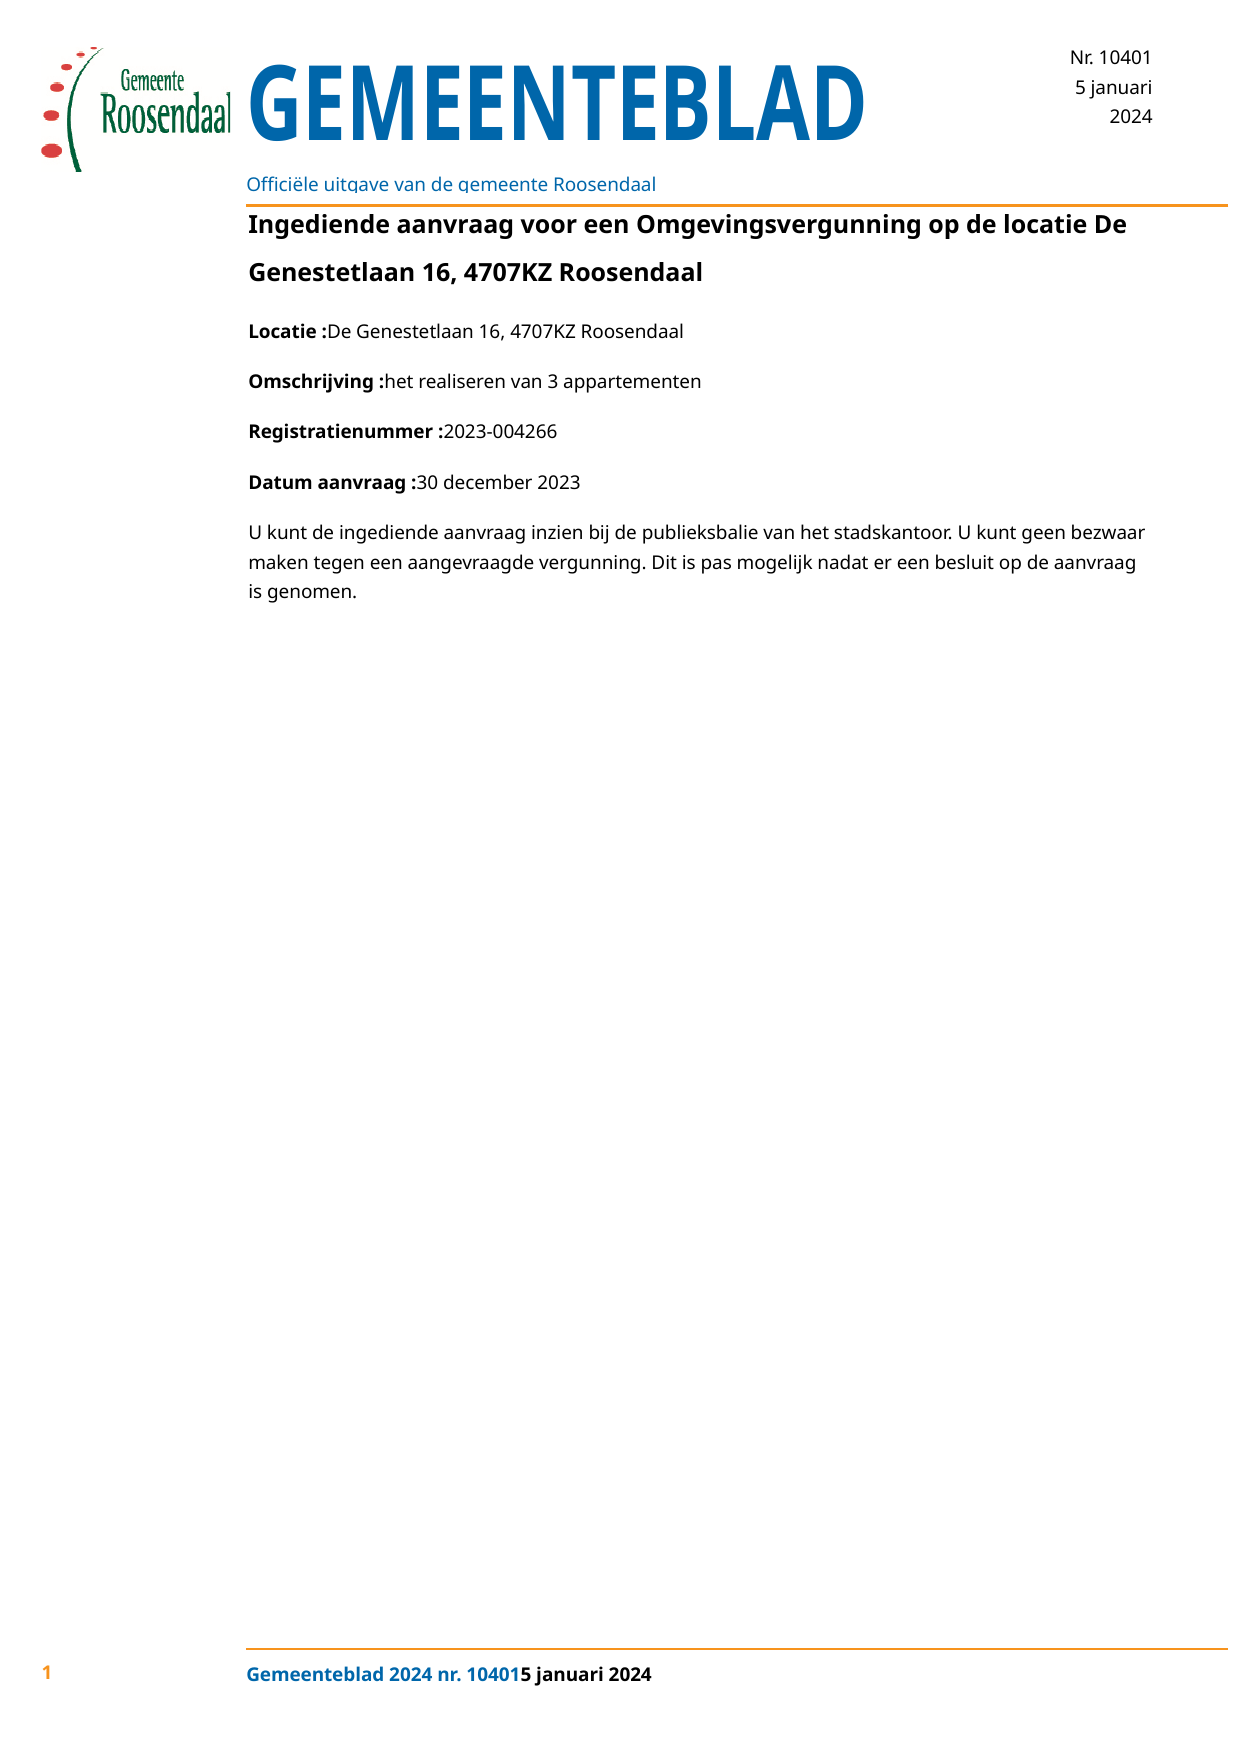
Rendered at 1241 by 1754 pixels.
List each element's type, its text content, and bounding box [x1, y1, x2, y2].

text Registratienummer :2023-004266 [248, 419, 1152, 444]
text U kunt de ingediende aanvraag inzien bij de publieksbalie van het stadskantoor. U kunt geen bezwaar maken tegen een aangevraagde vergunning. Dit is pas mogelijk nadat er een besluit op de aanvraag is genomen. [248, 519, 1152, 604]
text Ingediende aanvraag voor een Omgevingsvergunning op de locatie De Genestetlaan 16, 4707KZ Roosendaal [248, 207, 1152, 288]
text Omschrijving :het realiseren van 3 appartementen [248, 368, 1152, 394]
text Locatie :De Genestetlaan 16, 4707KZ Roosendaal [248, 318, 1152, 344]
text Datum aanvraag :30 december 2023 [248, 469, 1152, 495]
picture [41, 47, 231, 172]
